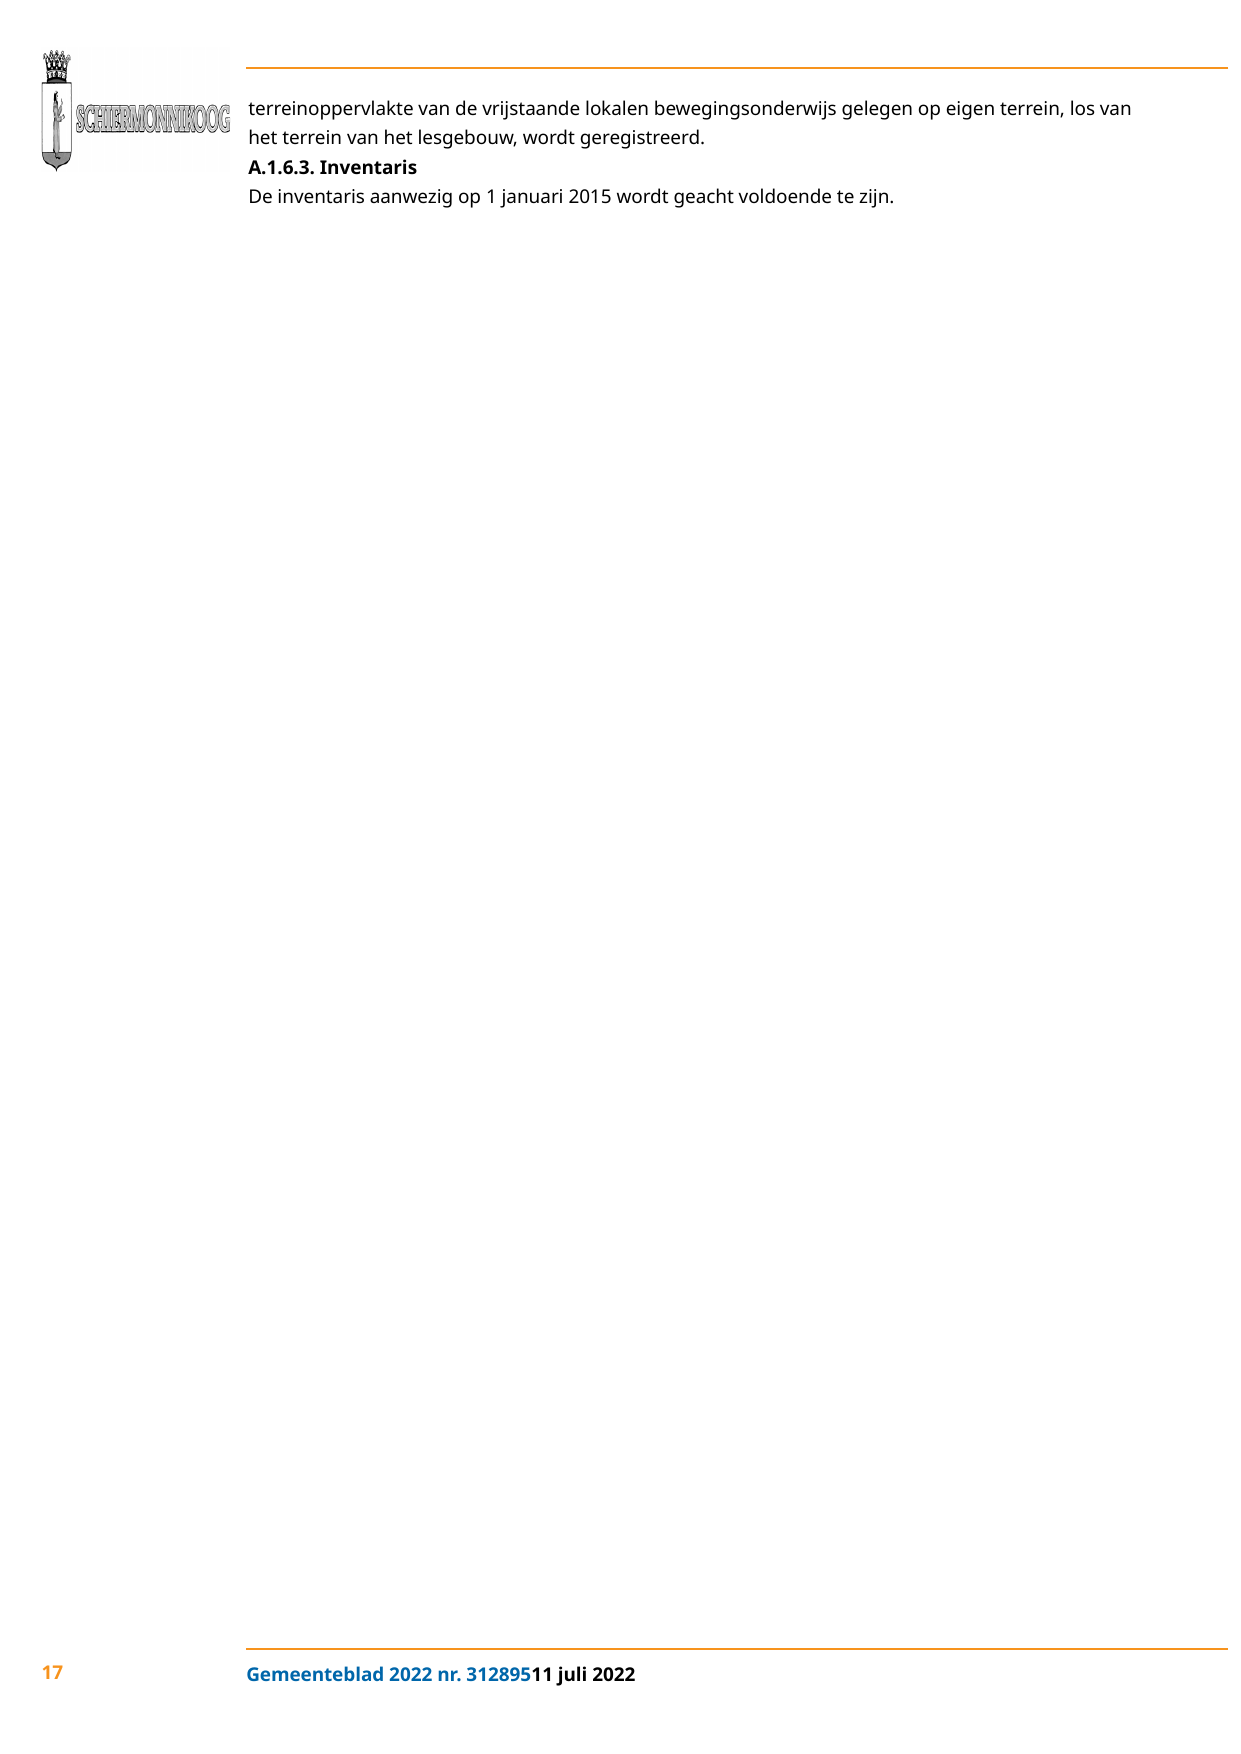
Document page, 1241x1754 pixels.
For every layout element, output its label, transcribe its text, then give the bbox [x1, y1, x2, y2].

text A.1.6.3. Inventaris [248, 154, 1152, 180]
text De inventaris aanwezig op 1 januari 2015 wordt geacht voldoende te zijn. [248, 183, 1152, 209]
picture [41, 47, 231, 172]
text terreinoppervlakte van de vrijstaande lokalen bewegingsonderwijs gelegen op eigen terrein, los van het terrein van het lesgebouw, wordt geregistreerd. [248, 95, 1152, 150]
